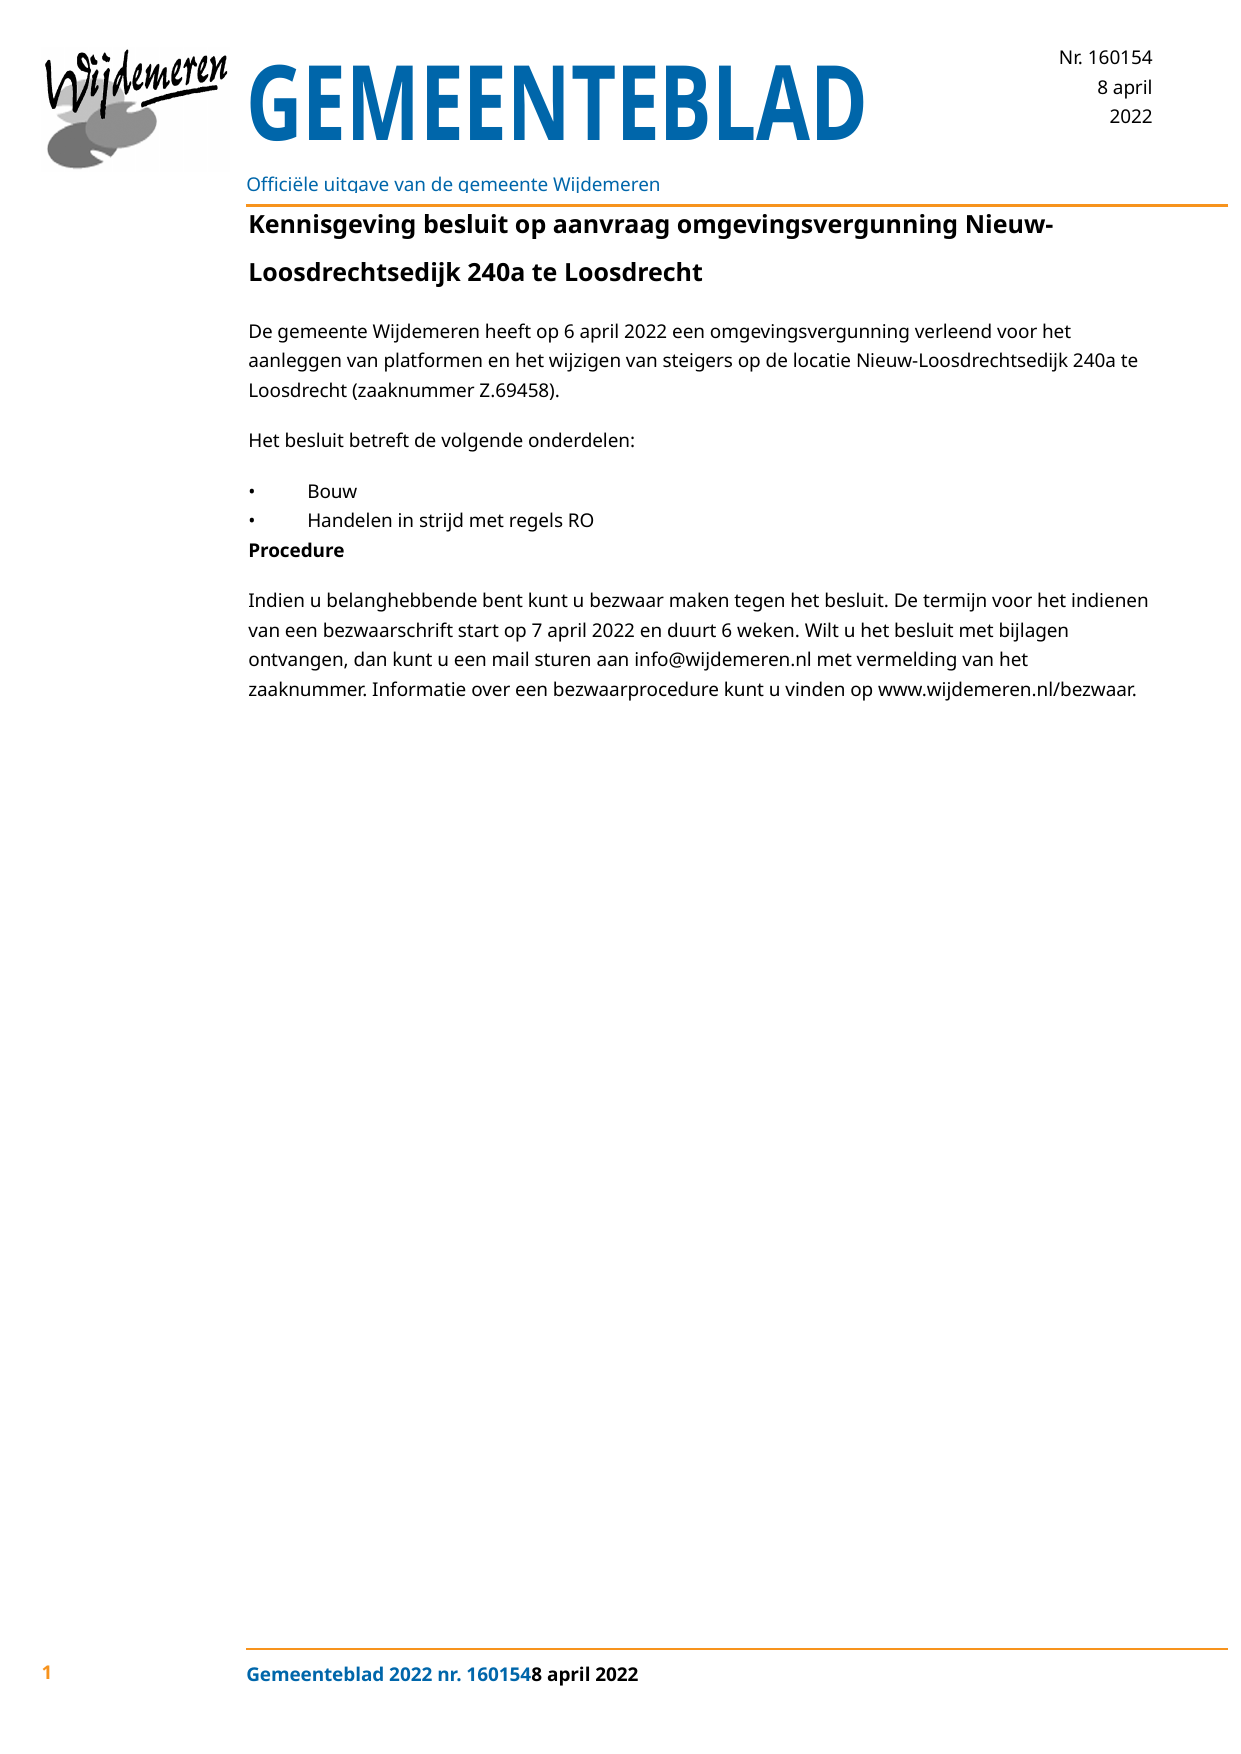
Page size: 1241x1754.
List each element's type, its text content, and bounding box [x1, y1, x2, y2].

text De gemeente Wijdemeren heeft op 6 april 2022 een omgevingsvergunning verleend voor het aanleggen van platformen en het wijzigen van steigers op de locatie Nieuw-Loosdrechtsedijk 240a te Loosdrecht (zaaknummer Z.69458). [248, 318, 1152, 403]
picture [41, 47, 231, 172]
text Kennisgeving besluit op aanvraag omgevingsvergunning Nieuw-Loosdrechtsedijk 240a te Loosdrecht [248, 207, 1152, 288]
list Bouw [248, 478, 1152, 504]
list Handelen in strijd met regels RO [248, 507, 1152, 533]
text Het besluit betreft de volgende onderdelen: [248, 427, 1152, 453]
text Procedure [248, 537, 1152, 563]
text Indien u belanghebbende bent kunt u bezwaar maken tegen het besluit. De termijn voor het indienen van een bezwaarschrift start op 7 april 2022 en duurt 6 weken. Wilt u het besluit met bijlagen ontvangen, dan kunt u een mail sturen aan info@wijdemeren.nl met vermelding van het zaaknummer. Informatie over een bezwaarprocedure kunt u vinden op www.wijdemeren.nl/bezwaar. [248, 587, 1152, 702]
